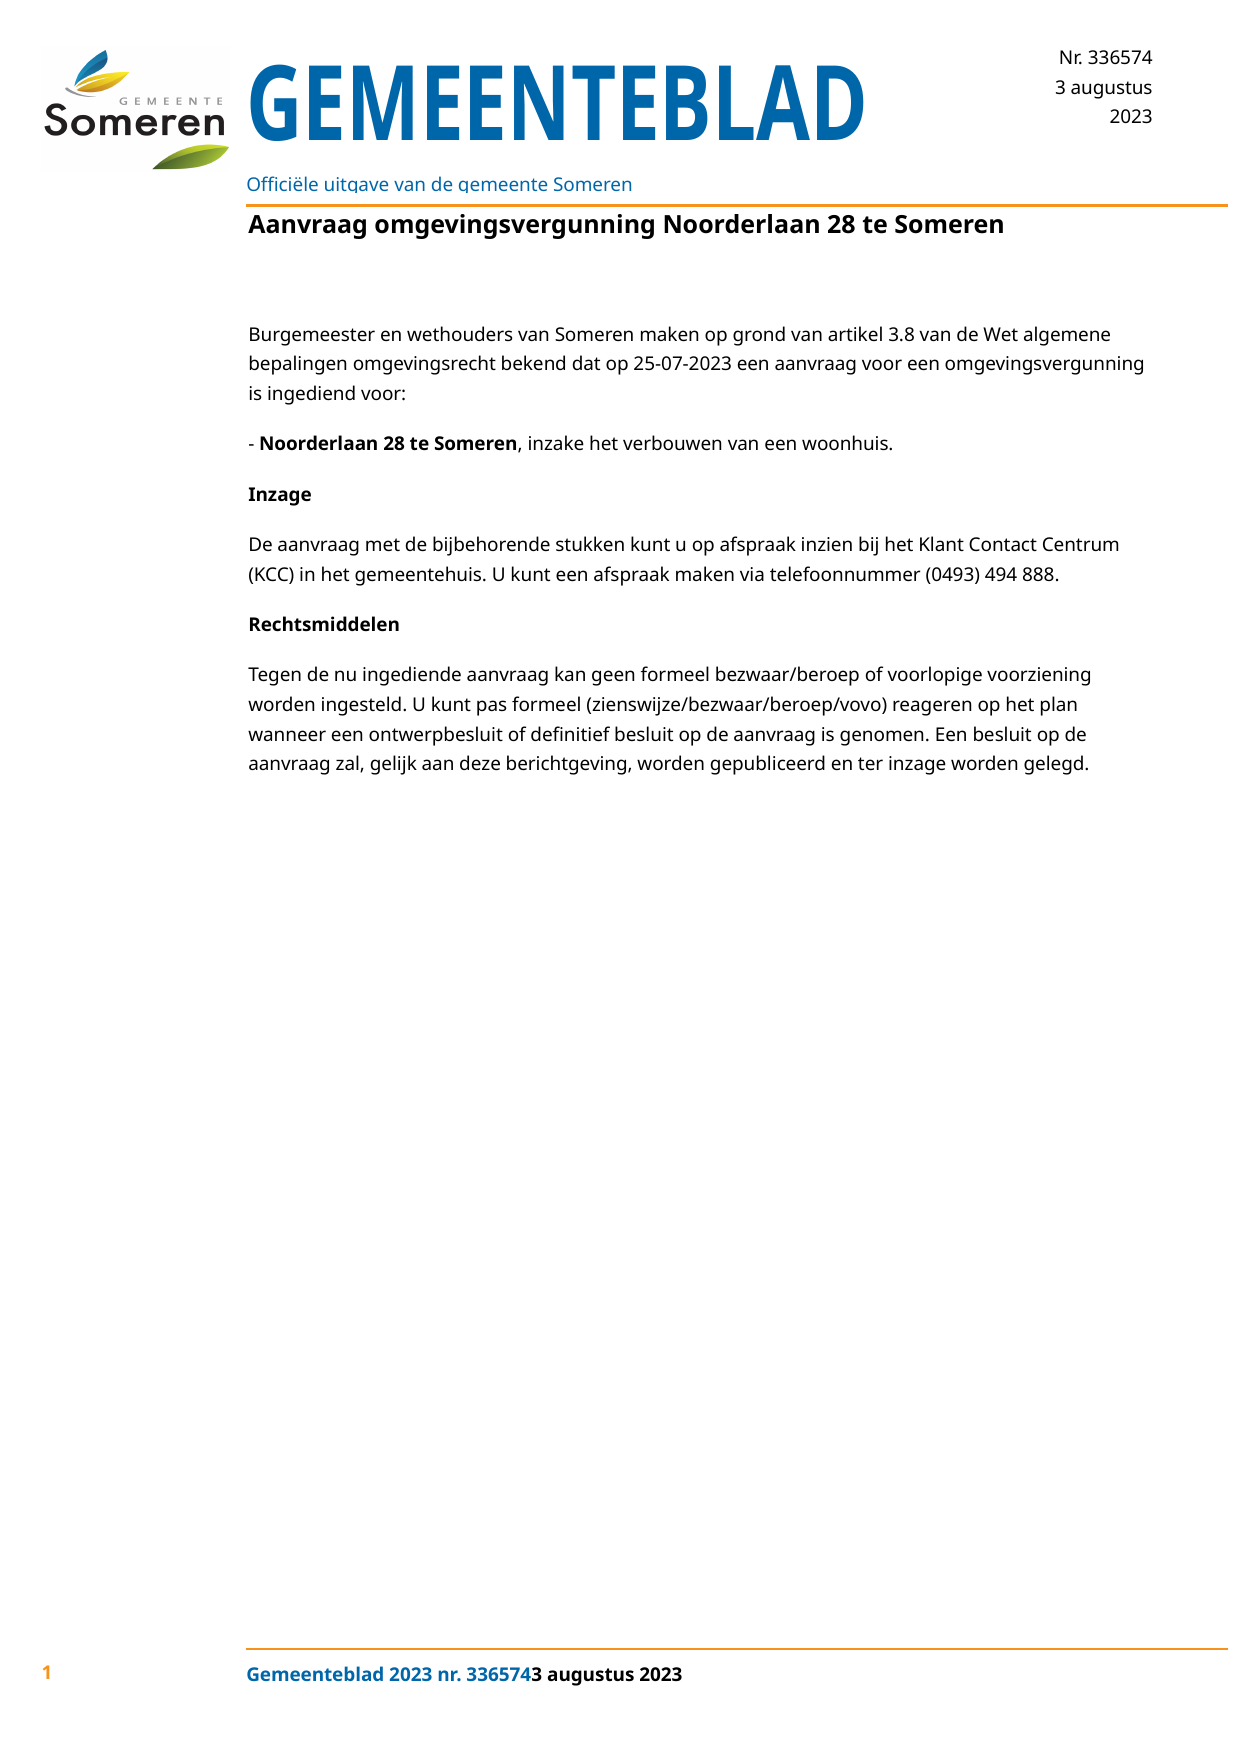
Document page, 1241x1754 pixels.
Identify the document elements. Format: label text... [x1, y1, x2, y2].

text Tegen de nu ingediende aanvraag kan geen formeel bezwaar/beroep of voorlopige voorziening worden ingesteld. U kunt pas formeel (zienswijze/bezwaar/beroep/vovo) reageren op het plan wanneer een ontwerpbesluit of definitief besluit op de aanvraag is genomen. Een besluit op de aanvraag zal, gelijk aan deze berichtgeving, worden gepubliceerd en ter inzage worden gelegd. [248, 662, 1152, 776]
text Rechtsmiddelen [248, 611, 1152, 637]
picture [41, 47, 231, 172]
text Aanvraag omgevingsvergunning Noorderlaan 28 te Someren [248, 207, 1152, 241]
text - Noorderlaan 28 te Someren, inzake het verbouwen van een woonhuis. [248, 430, 1152, 456]
text Inzage [248, 481, 1152, 506]
text De aanvraag met de bijbehorende stukken kunt u op afspraak inzien bij het Klant Contact Centrum (KCC) in het gemeentehuis. U kunt een afspraak maken via telefoonnummer (0493) 494 888. [248, 531, 1152, 586]
text Burgemeester en wethouders van Someren maken op grond van artikel 3.8 van de Wet algemene bepalingen omgevingsrecht bekend dat op 25-07-2023 een aanvraag voor een omgevingsvergunning is ingediend voor: [248, 321, 1152, 406]
